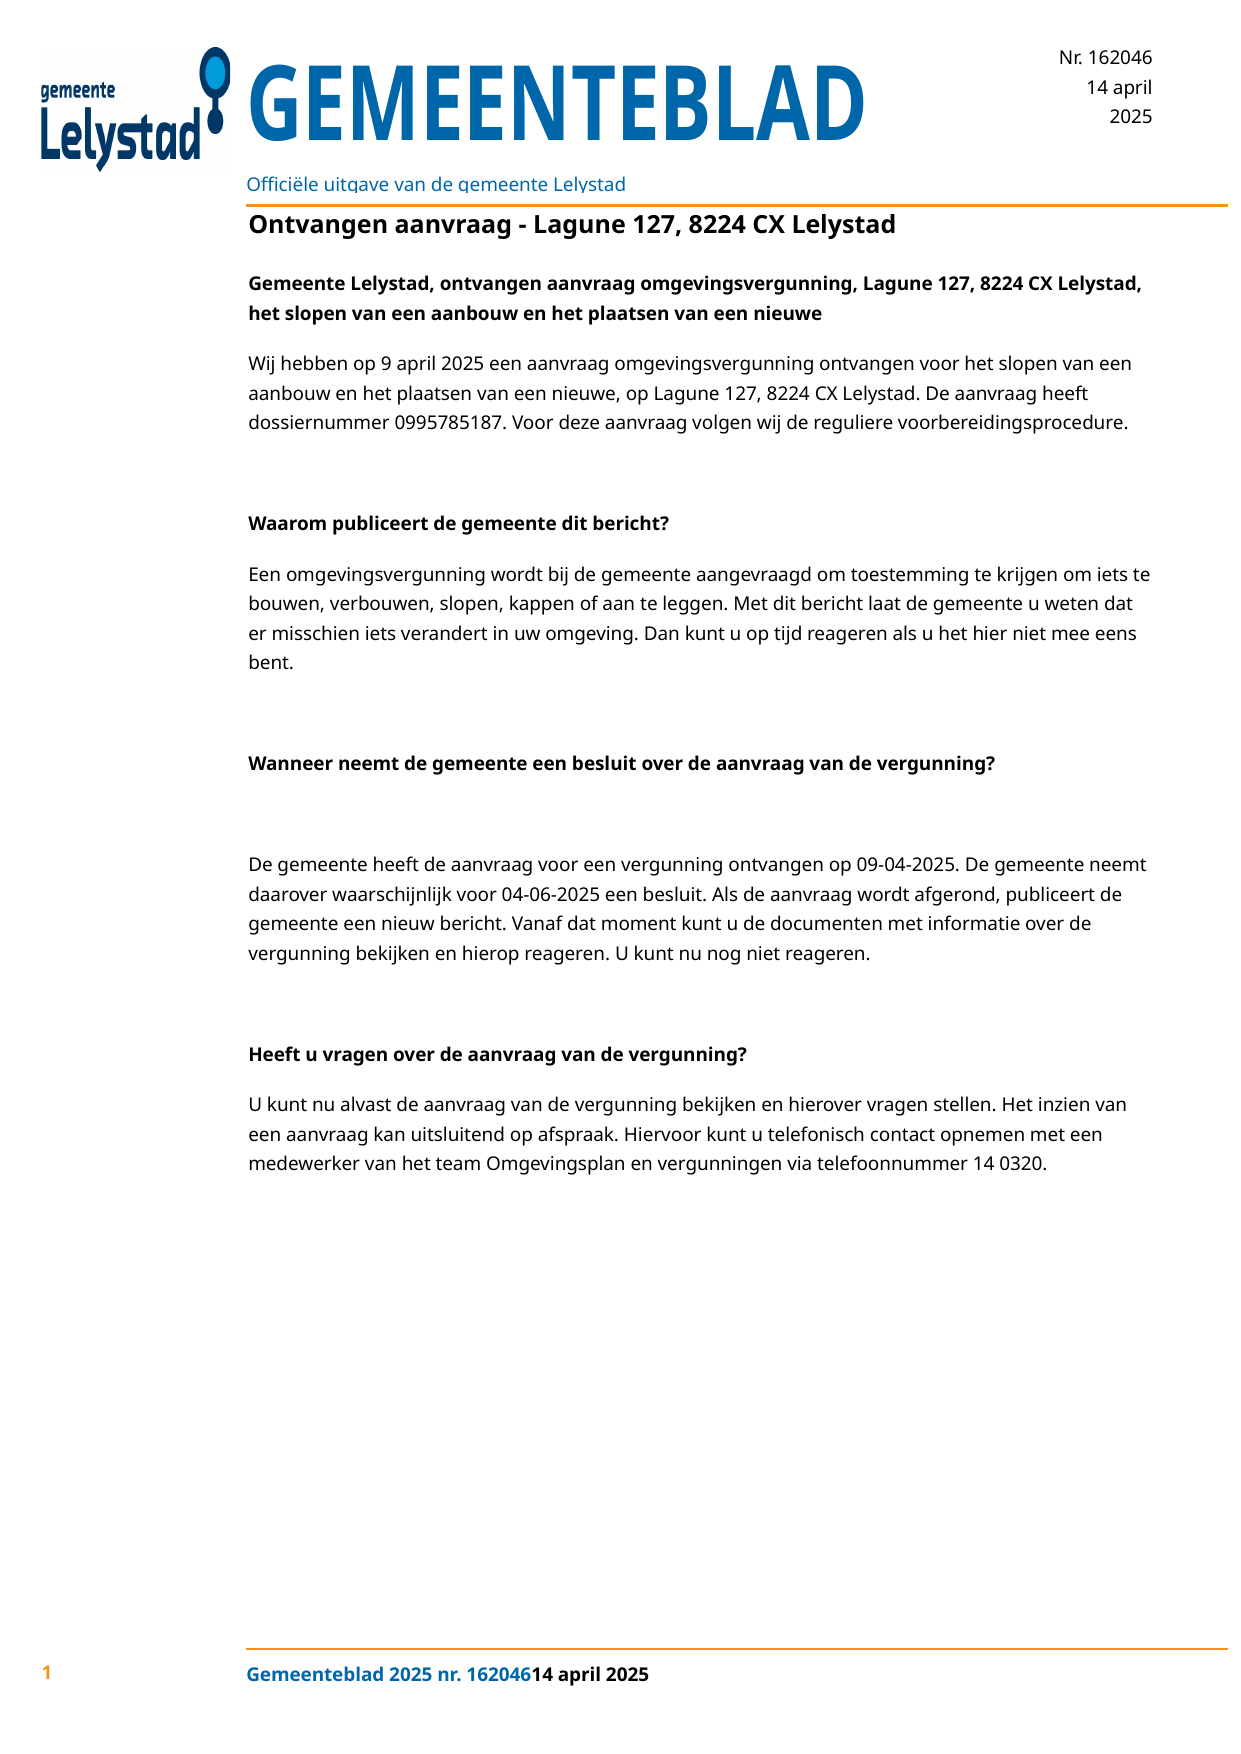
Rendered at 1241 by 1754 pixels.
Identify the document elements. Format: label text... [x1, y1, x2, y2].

text Heeft u vragen over de aanvraag van de vergunning? [248, 1041, 1152, 1066]
text Een omgevingsvergunning wordt bij de gemeente aangevraagd om toestemming te krijgen om iets te bouwen, verbouwen, slopen, kappen of aan te leggen. Met dit bericht laat de gemeente u weten dat er misschien iets verandert in uw omgeving. Dan kunt u op tijd reageren als u het hier niet mee eens bent. [248, 561, 1152, 675]
picture [41, 47, 231, 172]
text De gemeente heeft de aanvraag voor een vergunning ontvangen op 09-04-2025. De gemeente neemt daarover waarschijnlijk voor 04-06-2025 een besluit. Als de aanvraag wordt afgerond, publiceert de gemeente een nieuw bericht. Vanaf dat moment kunt u de documenten met informatie over de vergunning bekijken en hierop reageren. U kunt nu nog niet reageren. [248, 851, 1152, 966]
text Gemeente Lelystad, ontvangen aanvraag omgevingsvergunning, Lagune 127, 8224 CX Lelystad, het slopen van een aanbouw en het plaatsen van een nieuwe [248, 270, 1152, 326]
text Waarom publiceert de gemeente dit bericht? [248, 510, 1152, 536]
text U kunt nu alvast de aanvraag van de vergunning bekijken en hierover vragen stellen. Het inzien van een aanvraag kan uitsluitend op afspraak. Hiervoor kunt u telefonisch contact opnemen met een medewerker van het team Omgevingsplan en vergunningen via telefoonnummer 14 0320. [248, 1091, 1152, 1176]
text Wij hebben op 9 april 2025 een aanvraag omgevingsvergunning ontvangen voor het slopen van een aanbouw en het plaatsen van een nieuwe, op Lagune 127, 8224 CX Lelystad. De aanvraag heeft dossiernummer 0995785187. Voor deze aanvraag volgen wij de reguliere voorbereidingsprocedure. [248, 350, 1152, 435]
text Ontvangen aanvraag - Lagune 127, 8224 CX Lelystad [248, 207, 1152, 241]
text Wanneer neemt de gemeente een besluit over de aanvraag van de vergunning? [248, 750, 1152, 776]
